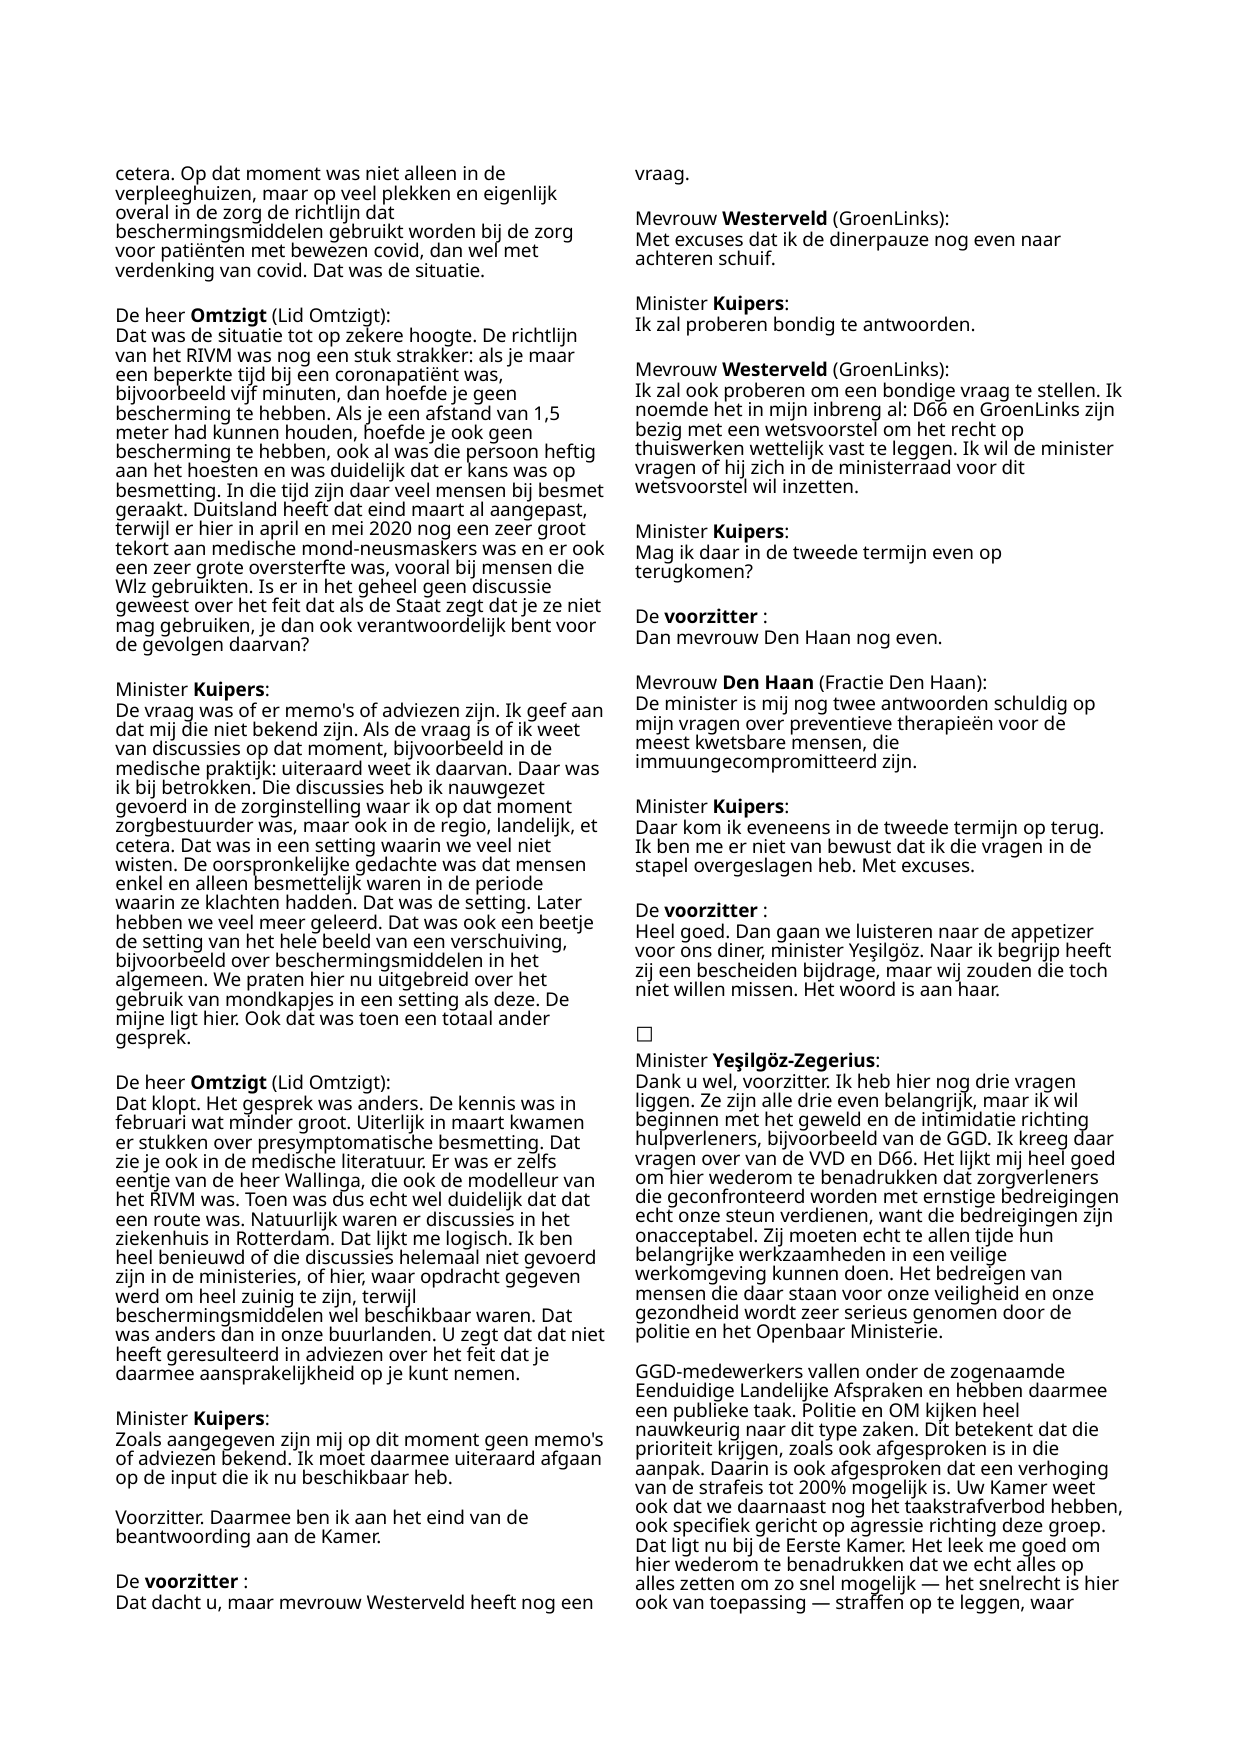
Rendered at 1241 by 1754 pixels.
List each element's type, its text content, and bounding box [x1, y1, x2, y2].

text De voorzitter : [635, 604, 1125, 629]
text vraag. [635, 165, 1125, 184]
text cetera. Op dat moment was niet alleen in de verpleeghuizen, maar op veel plekken en eigenlijk overal in de zorg de richtlijn dat beschermingsmiddelen gebruikt worden bij de zorg voor patiënten met bewezen covid, dan wel met verdenking van covid. Dat was de situatie. [115, 165, 605, 281]
text Minister Kuipers: [115, 1405, 605, 1431]
text Minister Kuipers: [635, 793, 1125, 819]
text Minister Yeşilgöz-Zegerius: [635, 1047, 1125, 1073]
text Mag ik daar in de tweede termijn even op terugkomen? [635, 544, 1125, 583]
text Ik zal ook proberen om een bondige vraag te stellen. Ik noemde het in mijn inbreng al: D66 en GroenLinks zijn bezig met een wetsvoorstel om het recht op thuiswerken wettelijk vast te leggen. Ik wil de minister vragen of hij zich in de ministerraad voor dit wetsvoorstel wil inzetten. [635, 382, 1125, 498]
text Dank u wel, voorzitter. Ik heb hier nog drie vragen liggen. Ze zijn alle drie even belangrijk, maar ik wil beginnen met het geweld en de intimidatie richting hulpverleners, bijvoorbeeld van de GGD. Ik kreeg daar vragen over van de VVD en D66. Het lijkt mij heel goed om hier wederom te benadrukken dat zorgverleners die geconfronteerd worden met ernstige bedreigingen echt onze steun verdienen, want die bedreigingen zijn onacceptabel. Zij moeten echt te allen tijde hun belangrijke werkzaamheden in een veilige werkomgeving kunnen doen. Het bedreigen van mensen die daar staan voor onze veiligheid en onze gezondheid wordt zeer serieus genomen door de politie en het Openbaar Ministerie. [635, 1073, 1125, 1342]
text Mevrouw Westerveld (GroenLinks): [635, 356, 1125, 382]
text Minister Kuipers: [635, 291, 1125, 316]
text Zoals aangegeven zijn mij op dit moment geen memo's of adviezen bekend. Ik moet daarmee uiteraard afgaan op de input die ik nu beschikbaar heb. [115, 1431, 605, 1488]
text Dat was de situatie tot op zekere hoogte. De richtlijn van het RIVM was nog een stuk strakker: als je maar een beperkte tijd bij een coronapatiënt was, bijvoorbeeld vijf minuten, dan hoefde je geen bescherming te hebben. Als je een afstand van 1,5 meter had kunnen houden, hoefde je ook geen bescherming te hebben, ook al was die persoon heftig aan het hoesten en was duidelijk dat er kans was op besmetting. In die tijd zijn daar veel mensen bij besmet geraakt. Duitsland heeft dat eind maart al aangepast, terwijl er hier in april en mei 2020 nog een zeer groot tekort aan medische mond-neusmaskers was en er ook een zeer grote oversterfte was, vooral bij mensen die Wlz gebruikten. Is er in het geheel geen discussie geweest over het feit dat als de Staat zegt dat je ze niet mag gebruiken, je dan ook verantwoordelijk bent voor de gevolgen daarvan? [115, 327, 605, 655]
text De vraag was of er memo's of adviezen zijn. Ik geef aan dat mij die niet bekend zijn. Als de vraag is of ik weet van discussies op dat moment, bijvoorbeeld in de medische praktijk: uiteraard weet ik daarvan. Daar was ik bij betrokken. Die discussies heb ik nauwgezet gevoerd in de zorginstelling waar ik op dat moment zorgbestuurder was, maar ook in de regio, landelijk, et cetera. Dat was in een setting waarin we veel niet wisten. De oorspronkelijke gedachte was dat mensen enkel en alleen besmettelijk waren in de periode waarin ze klachten hadden. Dat was de setting. Later hebben we veel meer geleerd. Dat was ook een beetje de setting van het hele beeld van een verschuiving, bijvoorbeeld over beschermingsmiddelen in het algemeen. We praten hier nu uitgebreid over het gebruik van mondkapjes in een setting als deze. De mijne ligt hier. Ook dat was toen een totaal ander gesprek. [115, 702, 605, 1048]
text Voorzitter. Daarmee ben ik aan het eind van de beantwoording aan de Kamer. [115, 1509, 605, 1548]
text De minister is mij nog twee antwoorden schuldig op mijn vragen over preventieve therapieën voor de meest kwetsbare mensen, die immuungecompromitteerd zijn. [635, 695, 1125, 772]
text De heer Omtzigt (Lid Omtzigt): [115, 1069, 605, 1095]
text GGD-medewerkers vallen onder de zogenaamde Eenduidige Landelijke Afspraken en hebben daarmee een publieke taak. Politie en OM kijken heel nauwkeurig naar dit type zaken. Dit betekent dat die prioriteit krijgen, zoals ook afgesproken is in die aanpak. Daarin is ook afgesproken dat een verhoging van de strafeis tot 200% mogelijk is. Uw Kamer weet ook dat we daarnaast nog het taakstrafverbod hebben, ook specifiek gericht op agressie richting deze groep. Dat ligt nu bij de Eerste Kamer. Het leek me goed om hier wederom te benadrukken dat we echt alles op alles zetten om zo snel mogelijk — het snelrecht is hier ook van toepassing — straffen op te leggen, waar [635, 1363, 1125, 1614]
text Mevrouw Den Haan (Fractie Den Haan): [635, 669, 1125, 695]
text Heel goed. Dan gaan we luisteren naar de appetizer voor ons diner, minister Yeşilgöz. Naar ik begrijp heeft zij een bescheiden bijdrage, maar wij zouden die toch niet willen missen. Het woord is aan haar. [635, 923, 1125, 1000]
text Dat klopt. Het gesprek was anders. De kennis was in februari wat minder groot. Uiterlijk in maart kwamen er stukken over presymptomatische besmetting. Dat zie je ook in de medische literatuur. Er was er zelfs eentje van de heer Wallinga, die ook de modelleur van het RIVM was. Toen was dus echt wel duidelijk dat dat een route was. Natuurlijk waren er discussies in het ziekenhuis in Rotterdam. Dat lijkt me logisch. Ik ben heel benieuwd of die discussies helemaal niet gevoerd zijn in de ministeries, of hier, waar opdracht gegeven werd om heel zuinig te zijn, terwijl beschermingsmiddelen wel beschikbaar waren. Dat was anders dan in onze buurlanden. U zegt dat dat niet heeft geresulteerd in adviezen over het feit dat je daarmee aansprakelijkheid op je kunt nemen. [115, 1095, 605, 1384]
text Dat dacht u, maar mevrouw Westerveld heeft nog een [115, 1594, 605, 1614]
text Met excuses dat ik de dinerpauze nog even naar achteren schuif. [635, 231, 1125, 270]
text ⬜ [635, 1021, 1125, 1047]
text De heer Omtzigt (Lid Omtzigt): [115, 302, 605, 327]
text Ik zal proberen bondig te antwoorden. [635, 316, 1125, 336]
text Mevrouw Westerveld (GroenLinks): [635, 205, 1125, 231]
text Daar kom ik eveneens in de tweede termijn op terug. Ik ben me er niet van bewust dat ik die vragen in de stapel overgeslagen heb. Met excuses. [635, 819, 1125, 877]
text Dan mevrouw Den Haan nog even. [635, 629, 1125, 649]
text De voorzitter : [115, 1569, 605, 1594]
text Minister Kuipers: [115, 676, 605, 702]
text De voorzitter : [635, 897, 1125, 923]
text Minister Kuipers: [635, 518, 1125, 544]
